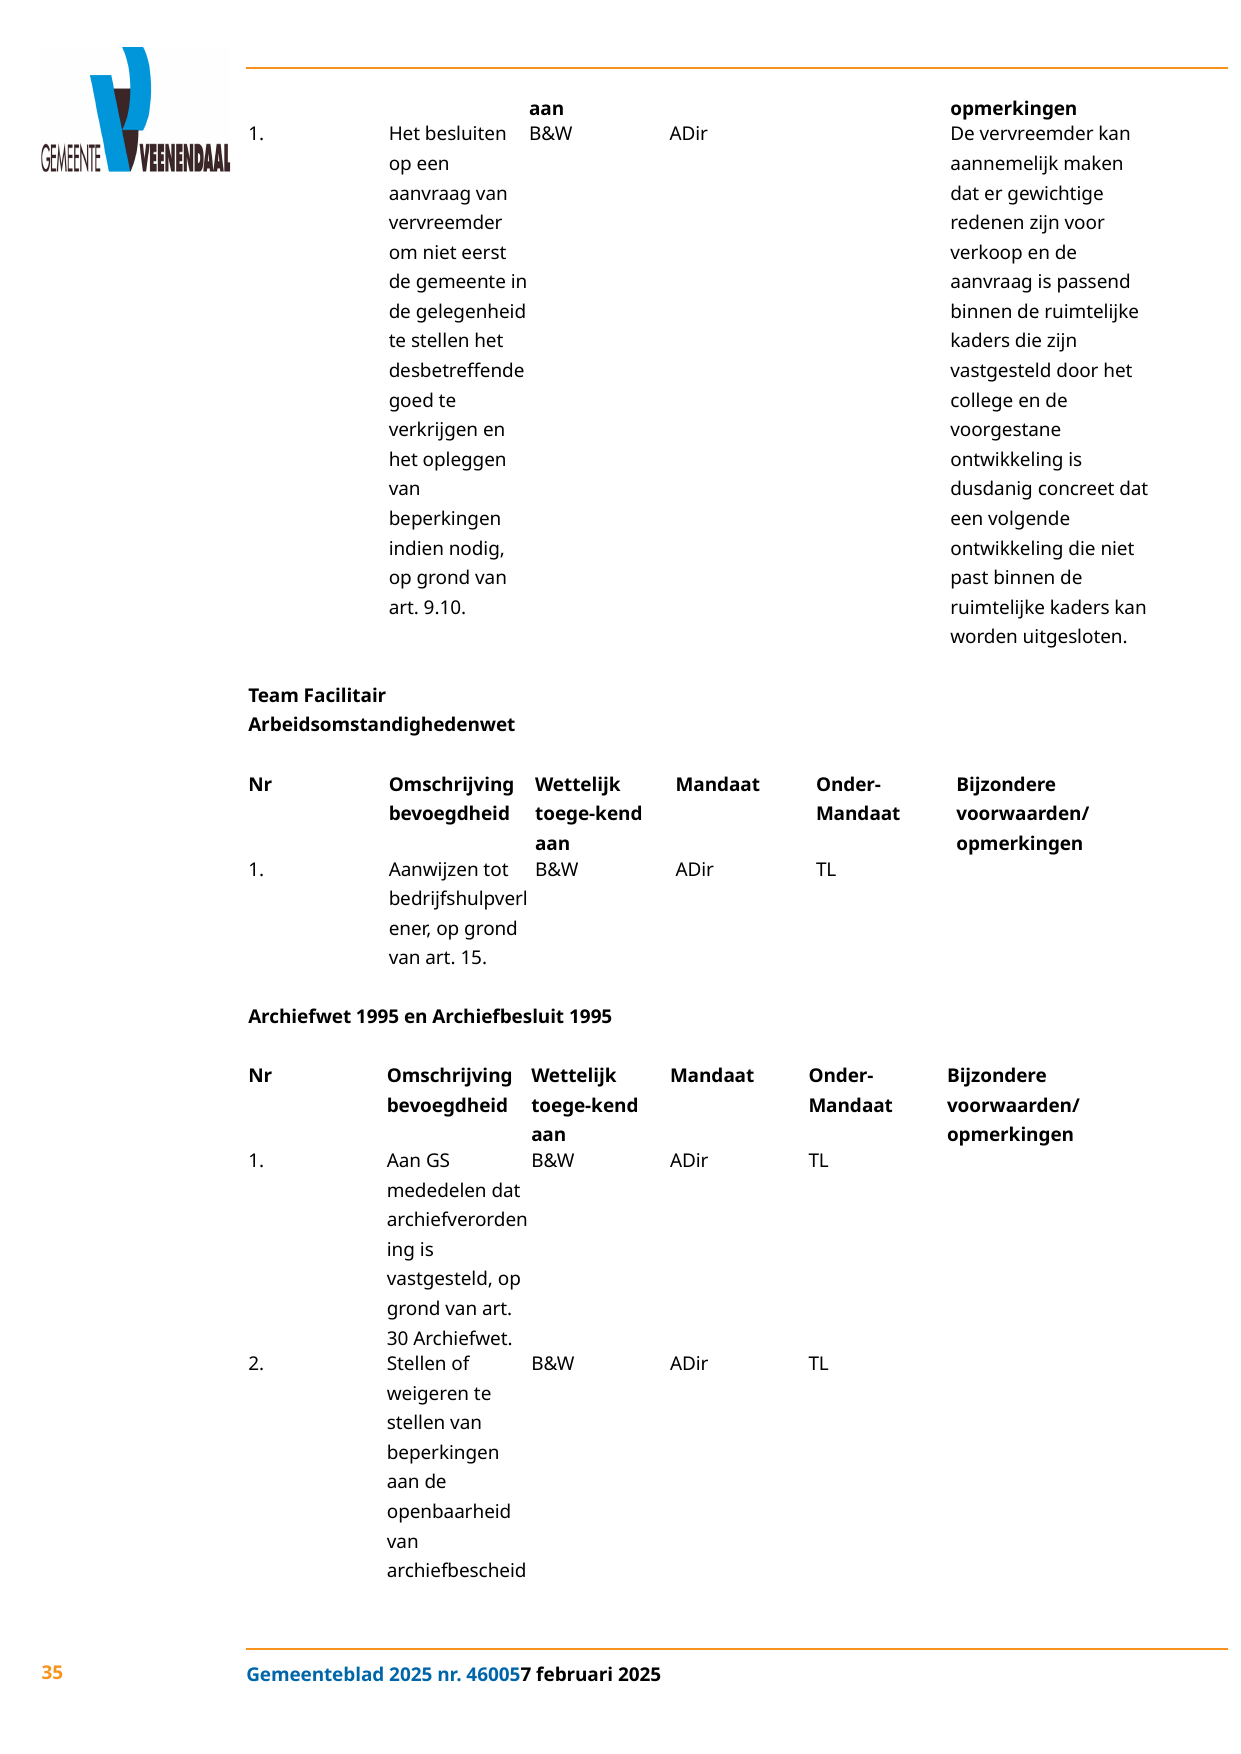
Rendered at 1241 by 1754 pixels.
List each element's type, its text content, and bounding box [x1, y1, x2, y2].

text Archiefwet 1995 en Archiefbesluit 1995 [248, 1003, 1152, 1029]
table_header [669, 95, 810, 121]
table_header [248, 95, 388, 121]
table_header Nr [248, 771, 388, 856]
table_header Bijzondere voorwaarden/ opmerkingen [956, 771, 1152, 856]
table_header Onder- Mandaat [816, 771, 956, 856]
table_cell ADir [670, 1147, 808, 1350]
table_header Mandaat [675, 771, 816, 856]
table_cell [947, 1350, 1152, 1583]
table_header Wettelijk toege-kend aan [535, 771, 675, 856]
text Arbeidsomstandighedenwet [248, 712, 1152, 737]
table_header aan [529, 95, 669, 121]
table_cell B&W [531, 1350, 670, 1583]
table_cell [810, 121, 950, 649]
table_cell ADir [675, 856, 816, 970]
table_cell 1. [248, 1147, 387, 1350]
table_cell De vervreemder kan aannemelijk maken dat er gewichtige redenen zijn voor verkoop en de aanvraag is passend binnen de ruimtelijke kaders die zijn vastgesteld door het college en de voorgestane ontwikkeling is dusdanig concreet dat een volgende ontwikkeling die niet past binnen de ruimtelijke kaders kan worden uitgesloten. [950, 121, 1152, 649]
table_cell Het besluiten op een aanvraag van vervreemder om niet eerst de gemeente in de gelegenheid te stellen het desbetreffende goed te verkrijgen en het opleggen van beperkingen indien nodig, op grond van art. 9.10. [389, 121, 529, 649]
table_cell Aan GS mededelen dat archiefverordening is vastgesteld, op grond van art. 30 Archiefwet. [387, 1147, 531, 1350]
table_header Omschrijving bevoegdheid [389, 771, 535, 856]
table_header [810, 95, 950, 121]
table_cell B&W [535, 856, 675, 970]
table_header Onder- Mandaat [808, 1062, 947, 1147]
table_cell Aanwijzen tot bedrijfshulpverlener, op grond van art. 15. [389, 856, 535, 970]
table_cell [956, 856, 1152, 970]
table_cell ADir [670, 1350, 808, 1583]
table_header Mandaat [670, 1062, 808, 1147]
table_cell TL [808, 1147, 947, 1350]
table_header Omschrijving bevoegdheid [387, 1062, 531, 1147]
table_cell 1. [248, 121, 388, 649]
table_cell B&W [531, 1147, 670, 1350]
table_cell B&W [529, 121, 669, 649]
table_header Wettelijk toege-kend aan [531, 1062, 670, 1147]
table_cell [947, 1147, 1152, 1350]
table_header Nr [248, 1062, 387, 1147]
table_header opmerkingen [950, 95, 1152, 121]
table_header Bijzondere voorwaarden/ opmerkingen [947, 1062, 1152, 1147]
table_header [389, 95, 529, 121]
table_cell TL [816, 856, 956, 970]
text Team Facilitair [248, 682, 1152, 708]
table_cell ADir [669, 121, 810, 649]
table_cell 2. [248, 1350, 387, 1583]
picture [123, 47, 231, 172]
table_cell TL [808, 1350, 947, 1583]
table_cell Stellen of weigeren te stellen van beperkingen aan de openbaarheid van archiefbescheid [387, 1350, 531, 1583]
picture [41, 47, 130, 172]
table_cell 1. [248, 856, 388, 970]
